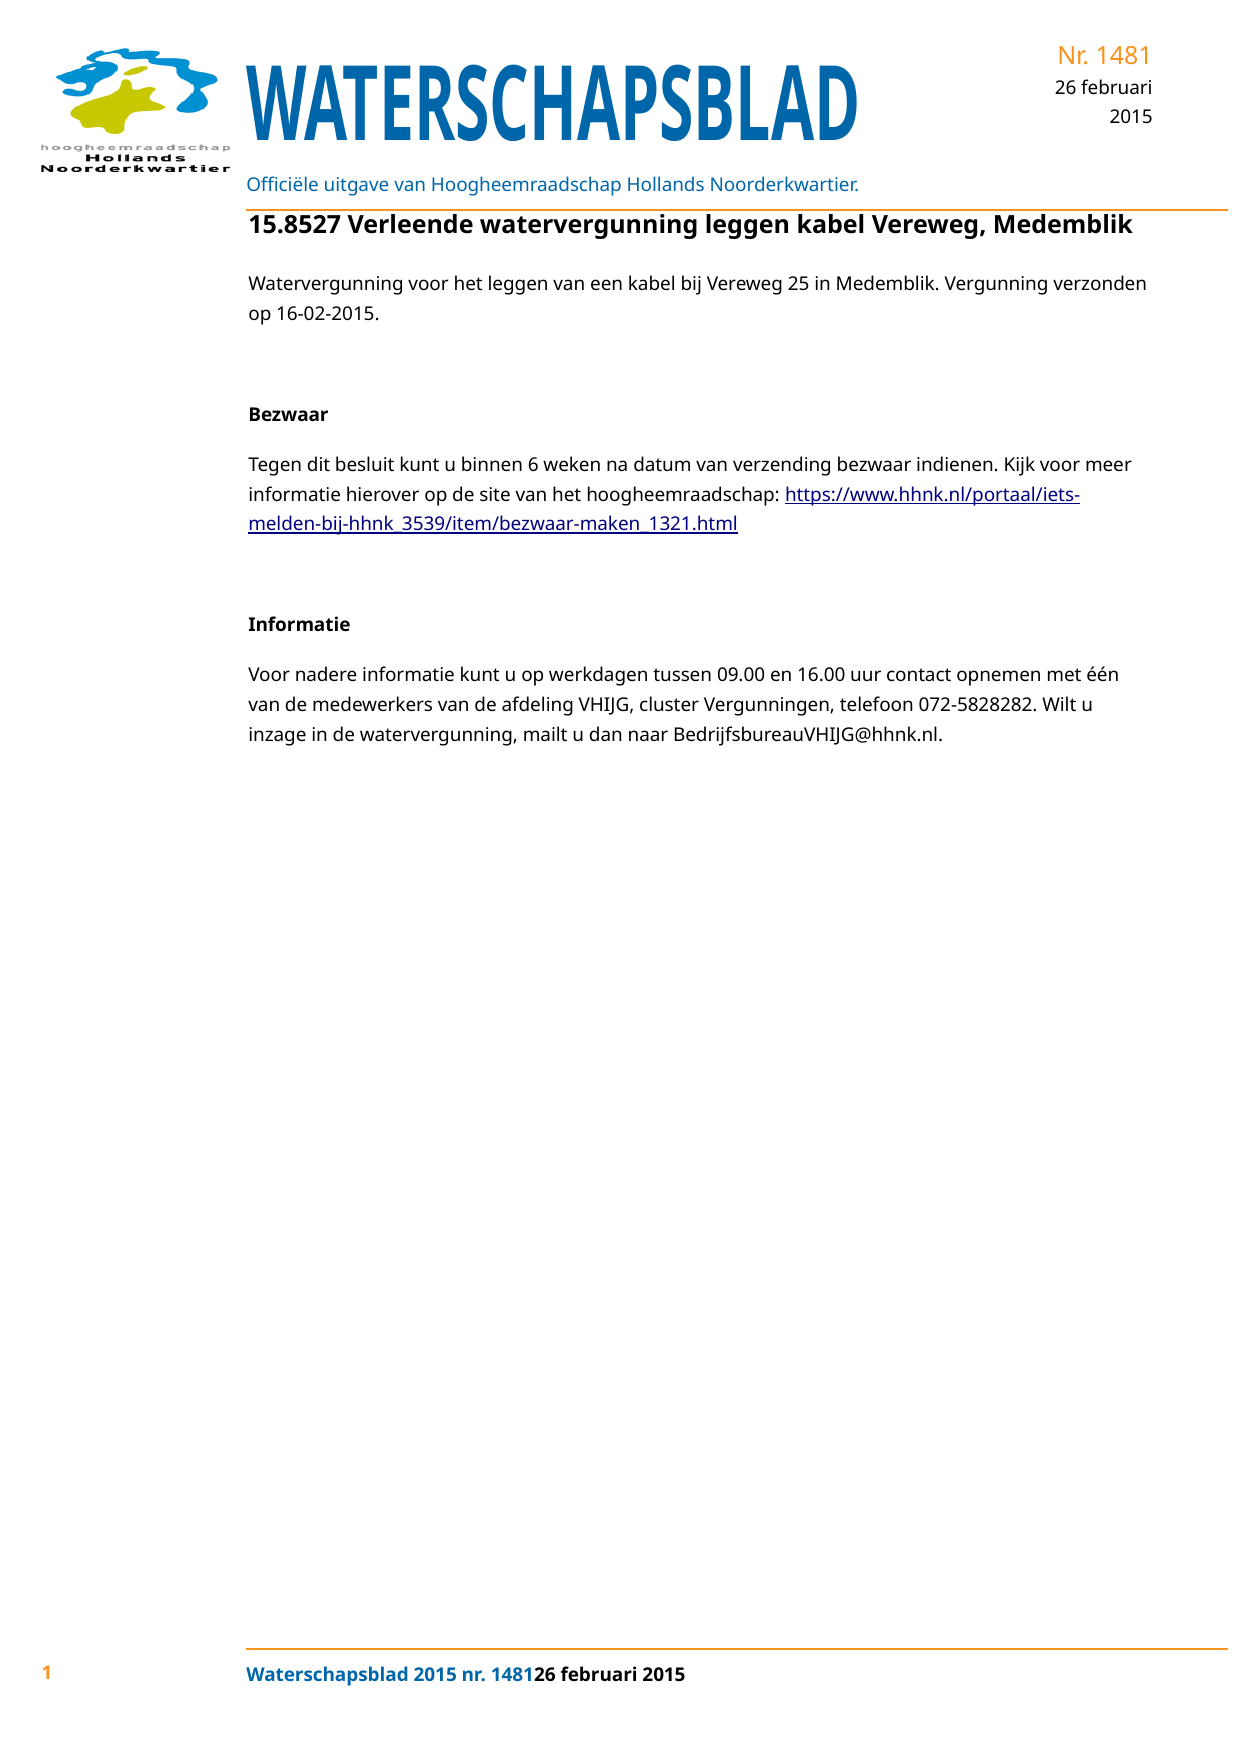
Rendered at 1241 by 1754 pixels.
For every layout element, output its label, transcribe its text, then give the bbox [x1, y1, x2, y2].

text Watervergunning voor het leggen van een kabel bij Vereweg 25 in Medemblik. Vergunning verzonden op 16-02-2015. [248, 270, 1152, 326]
text Bezwaar [248, 401, 1152, 426]
picture [41, 47, 231, 172]
text 15.8527 Verleende watervergunning leggen kabel Vereweg, Medemblik [248, 211, 1152, 241]
text Informatie [248, 611, 1152, 637]
text Tegen dit besluit kunt u binnen 6 weken na datum van verzending bezwaar indienen. Kijk voor meer informatie hierover op de site van het hoogheemraadschap: https://www.hhnk.nl/portaal/iets-melden-bij-hhnk_3539/item/bezwaar-maken_1321.html [248, 451, 1152, 536]
text Voor nadere informatie kunt u op werkdagen tussen 09.00 en 16.00 uur contact opnemen met één van de medewerkers van de afdeling VHIJG, cluster Vergunningen, telefoon 072-5828282. Wilt u inzage in de watervergunning, mailt u dan naar BedrijfsbureauVHIJG@hhnk.nl. [248, 662, 1152, 746]
